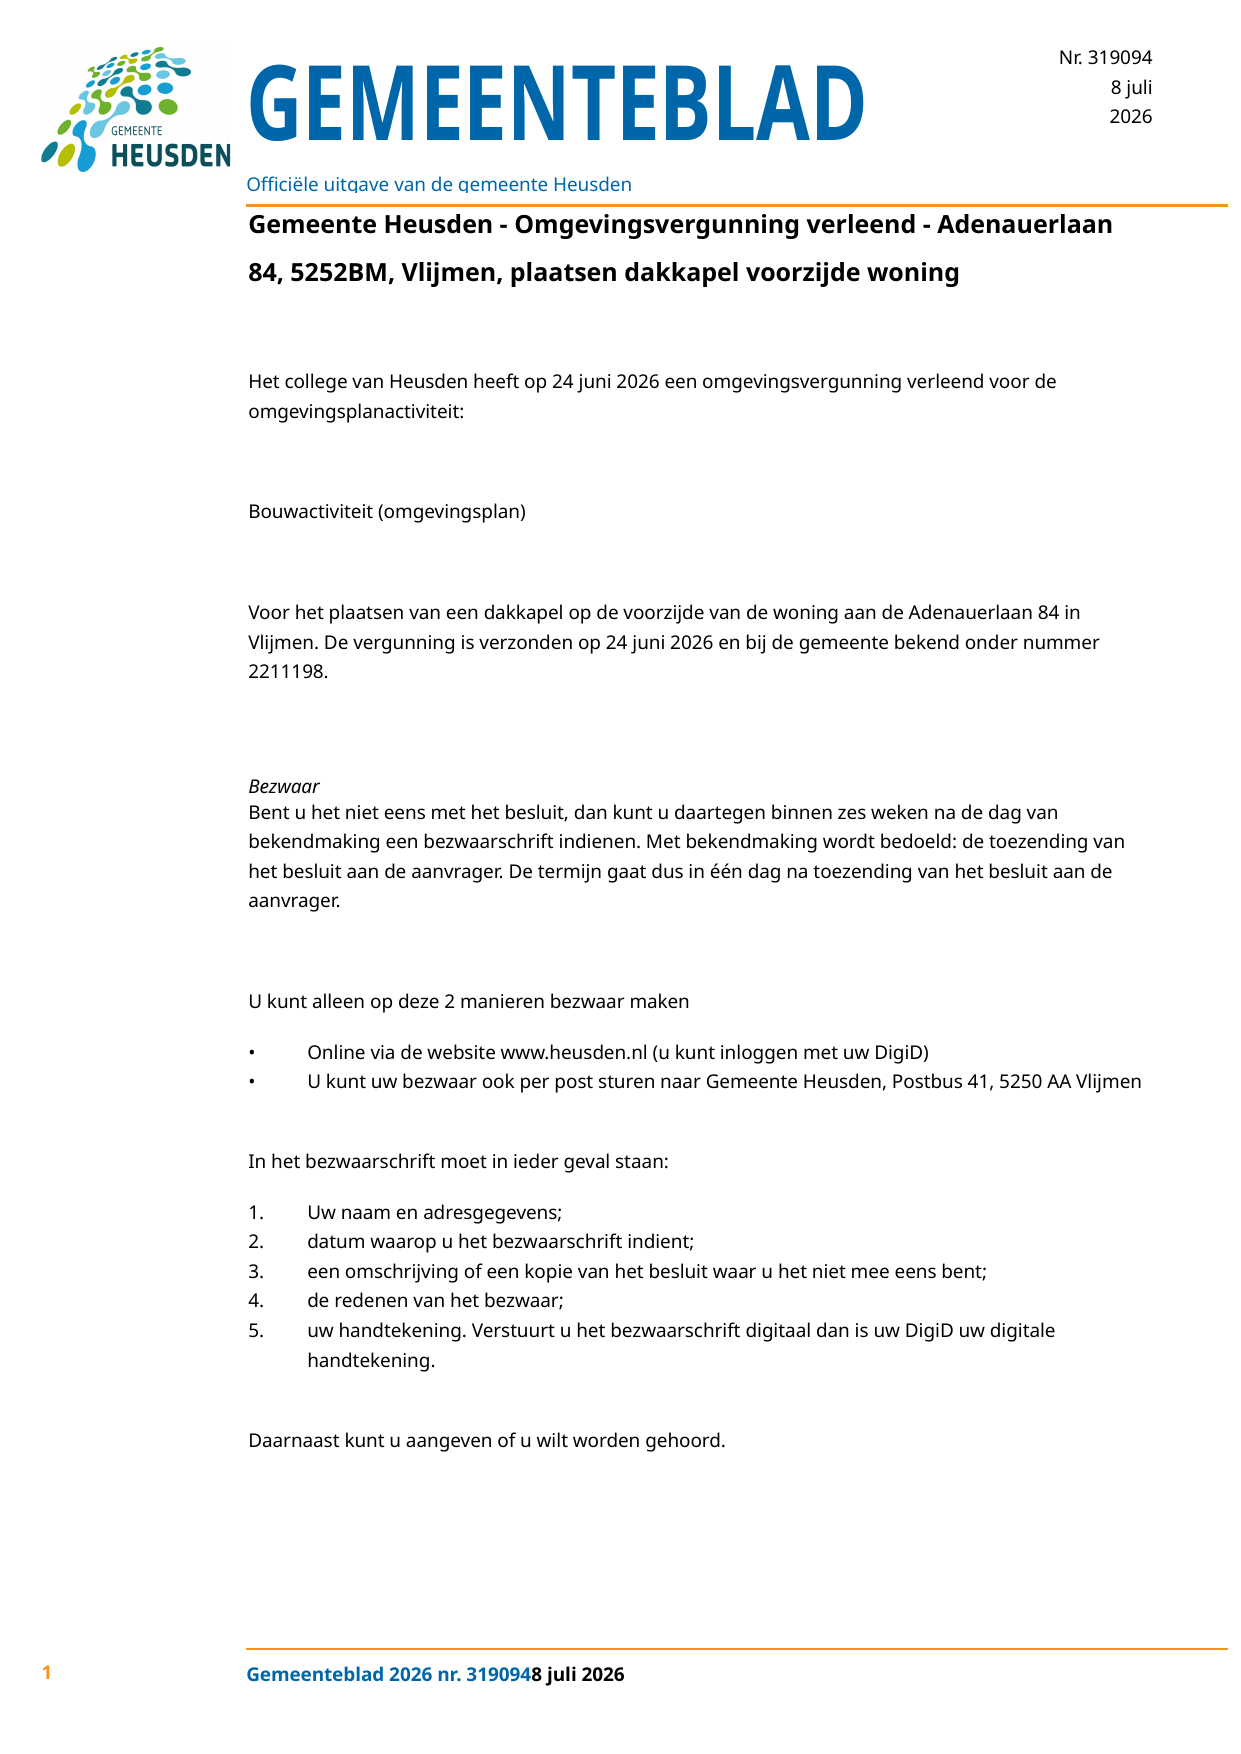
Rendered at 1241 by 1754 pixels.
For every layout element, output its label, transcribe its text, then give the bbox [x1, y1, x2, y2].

text U kunt alleen op deze 2 manieren bezwaar maken [248, 988, 1152, 1014]
text In het bezwaarschrift moet in ieder geval staan: [248, 1148, 1152, 1174]
picture [41, 47, 231, 172]
list de redenen van het bezwaar; [248, 1288, 1152, 1313]
text Het college van Heusden heeft op 24 juni 2026 een omgevingsvergunning verleend voor de omgevingsplanactiviteit: [248, 368, 1152, 424]
list Uw naam en adresgegevens; [248, 1199, 1152, 1224]
list een omschrijving of een kopie van het besluit waar u het niet mee eens bent; [248, 1258, 1152, 1284]
list U kunt uw bezwaar ook per post sturen naar Gemeente Heusden, Postbus 41, 5250 AA Vlijmen [248, 1068, 1152, 1094]
text Bouwactiviteit (omgevingsplan) [248, 499, 1152, 524]
text Daarnaast kunt u aangeven of u wilt worden gehoord. [248, 1427, 1152, 1452]
text Voor het plaatsen van een dakkapel op de voorzijde van de woning aan de Adenauerlaan 84 in Vlijmen. De vergunning is verzonden op 24 juni 2026 en bij de gemeente bekend onder nummer 2211198. [248, 599, 1152, 684]
text Gemeente Heusden - Omgevingsvergunning verleend - Adenauerlaan 84, 5252BM, Vlijmen, plaatsen dakkapel voorzijde woning [248, 207, 1152, 288]
list uw handtekening. Verstuurt u het bezwaarschrift digitaal dan is uw DigiD uw digitale handtekening. [248, 1317, 1152, 1372]
list Online via de website www.heusden.nl (u kunt inloggen met uw DigiD) [248, 1039, 1152, 1064]
text Bezwaar [248, 773, 1152, 799]
text Bent u het niet eens met het besluit, dan kunt u daartegen binnen zes weken na de dag van bekendmaking een bezwaarschrift indienen. Met bekendmaking wordt bedoeld: de toezending van het besluit aan de aanvrager. De termijn gaat dus in één dag na toezending van het besluit aan de aanvrager. [248, 799, 1152, 913]
list datum waarop u het bezwaarschrift indient; [248, 1228, 1152, 1254]
